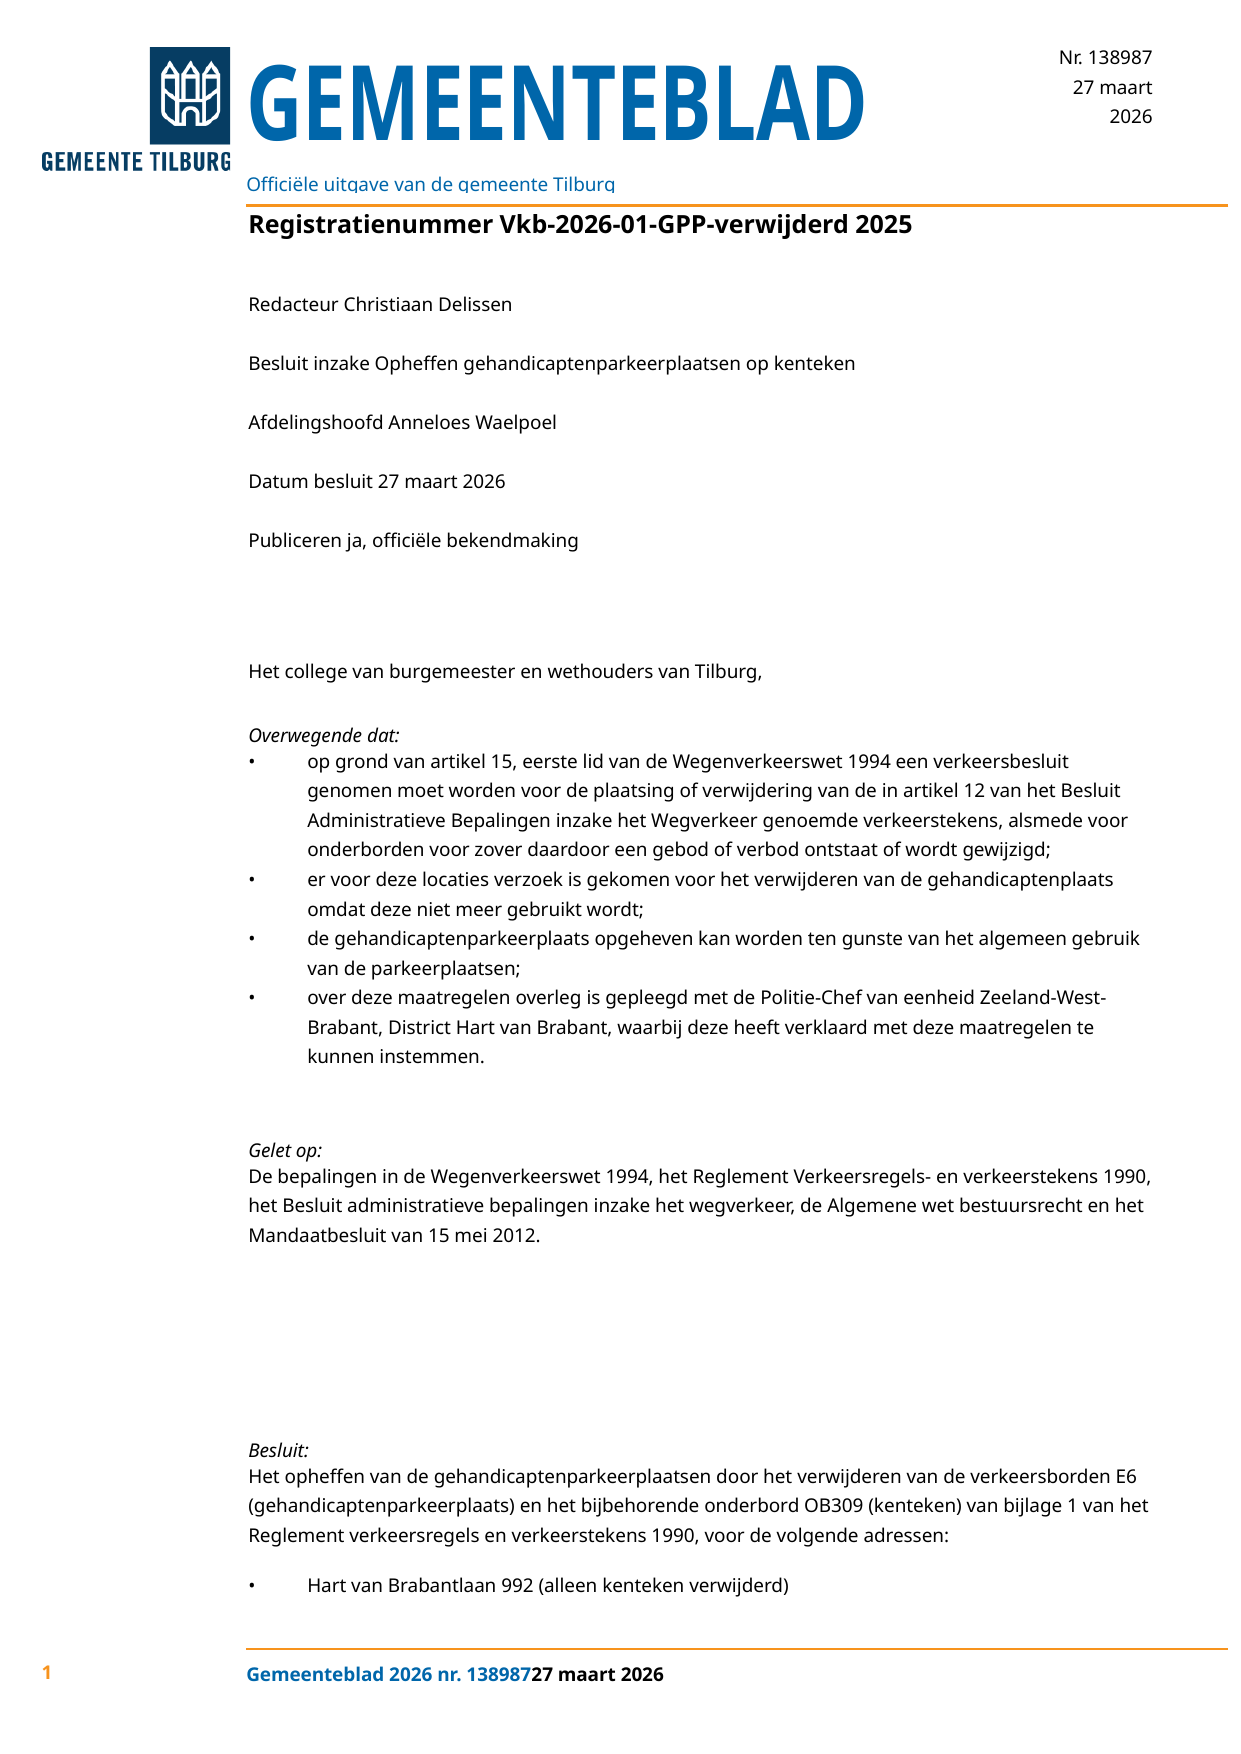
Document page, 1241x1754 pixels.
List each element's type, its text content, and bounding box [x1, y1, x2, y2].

text Datum besluit 27 maart 2026 [248, 468, 1152, 494]
text Publiceren ja, officiële bekendmaking [248, 528, 1152, 553]
text Registratienummer Vkb-2026-01-GPP-verwijderd 2025 [248, 207, 1152, 241]
list over deze maatregelen overleg is gepleegd met de Politie-Chef van eenheid Zeeland-West-Brabant, District Hart van Brabant, waarbij deze heeft verklaard met deze maatregelen te kunnen instemmen. [248, 984, 1152, 1069]
text De bepalingen in de Wegenverkeerswet 1994, het Reglement Verkeersregels- en verkeerstekens 1990, het Besluit administratieve bepalingen inzake het wegverkeer, de Algemene wet bestuursrecht en het Mandaatbesluit van 15 mei 2012. [248, 1163, 1152, 1248]
text Het opheffen van de gehandicaptenparkeerplaatsen door het verwijderen van de verkeersborden E6 (gehandicaptenparkeerplaats) en het bijbehorende onderbord OB309 (kenteken) van bijlage 1 van het Reglement verkeersregels en verkeerstekens 1990, voor de volgende adressen: [248, 1463, 1152, 1548]
text Gelet op: [248, 1137, 1152, 1163]
text Redacteur Christiaan Delissen [248, 291, 1152, 317]
list de gehandicaptenparkeerplaats opgeheven kan worden ten gunste van het algemeen gebruik van de parkeerplaatsen; [248, 925, 1152, 981]
text Besluit inzake Opheffen gehandicaptenparkeerplaatsen op kenteken [248, 350, 1152, 376]
text Afdelingshoofd Anneloes Waelpoel [248, 409, 1152, 435]
list Hart van Brabantlaan 992 (alleen kenteken verwijderd) [248, 1573, 1152, 1598]
list op grond van artikel 15, eerste lid van de Wegenverkeerswet 1994 een verkeersbesluit genomen moet worden voor de plaatsing of verwijdering van de in artikel 12 van het Besluit Administratieve Bepalingen inzake het Wegverkeer genoemde verkeerstekens, alsmede voor onderborden voor zover daardoor een gebod of verbod ontstaat of wordt gewijzigd; [248, 748, 1152, 862]
text Overwegende dat: [248, 722, 1152, 748]
text Besluit: [248, 1437, 1152, 1463]
list er voor deze locaties verzoek is gekomen voor het verwijderen van de gehandicaptenplaats omdat deze niet meer gebruikt wordt; [248, 866, 1152, 921]
text Het college van burgemeester en wethouders van Tilburg, [248, 658, 1152, 684]
picture [41, 47, 231, 172]
